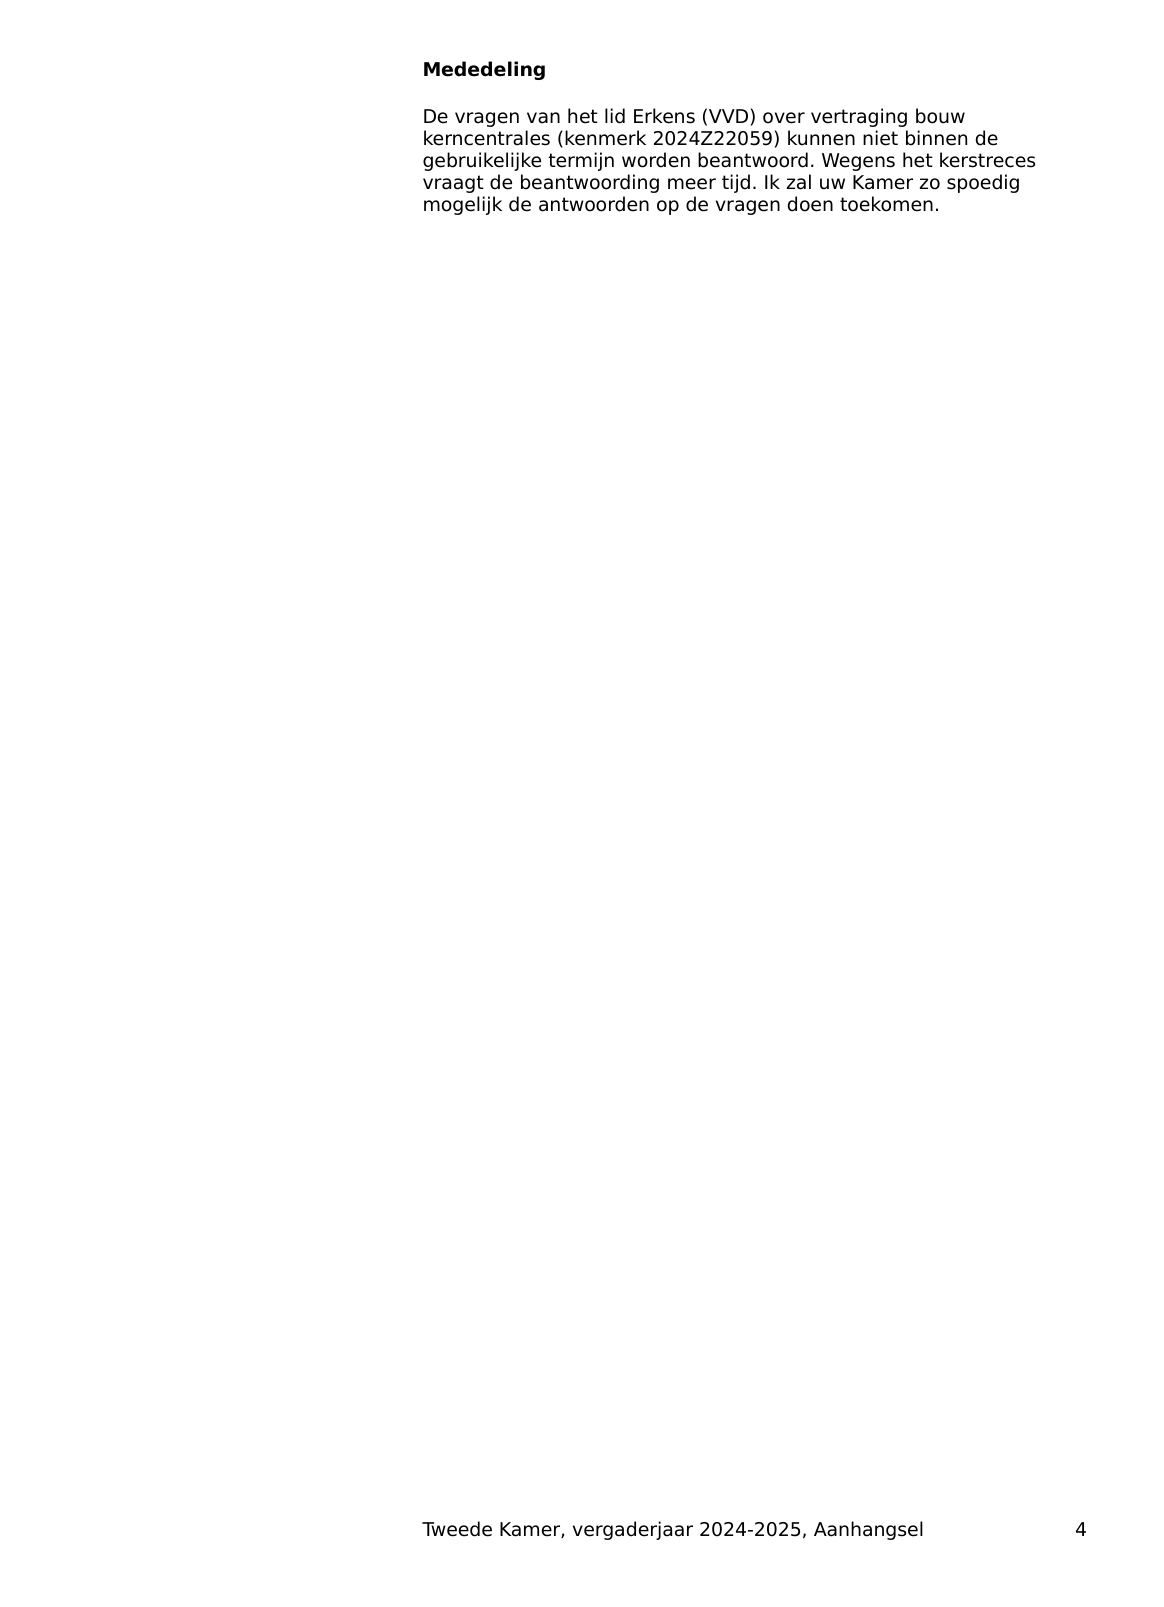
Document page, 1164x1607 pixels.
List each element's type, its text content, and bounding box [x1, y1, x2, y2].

subtitle Mededeling [422, 59, 1087, 81]
text De vragen van het lid Erkens (VVD) over vertraging bouw kerncentrales (kenmerk 2024Z22059) kunnen niet binnen de gebruikelijke termijn worden beantwoord. Wegens het kerstreces vraagt de beantwoording meer tijd. Ik zal uw Kamer zo spoedig mogelijk de antwoorden op de vragen doen toekomen. [422, 106, 1087, 216]
